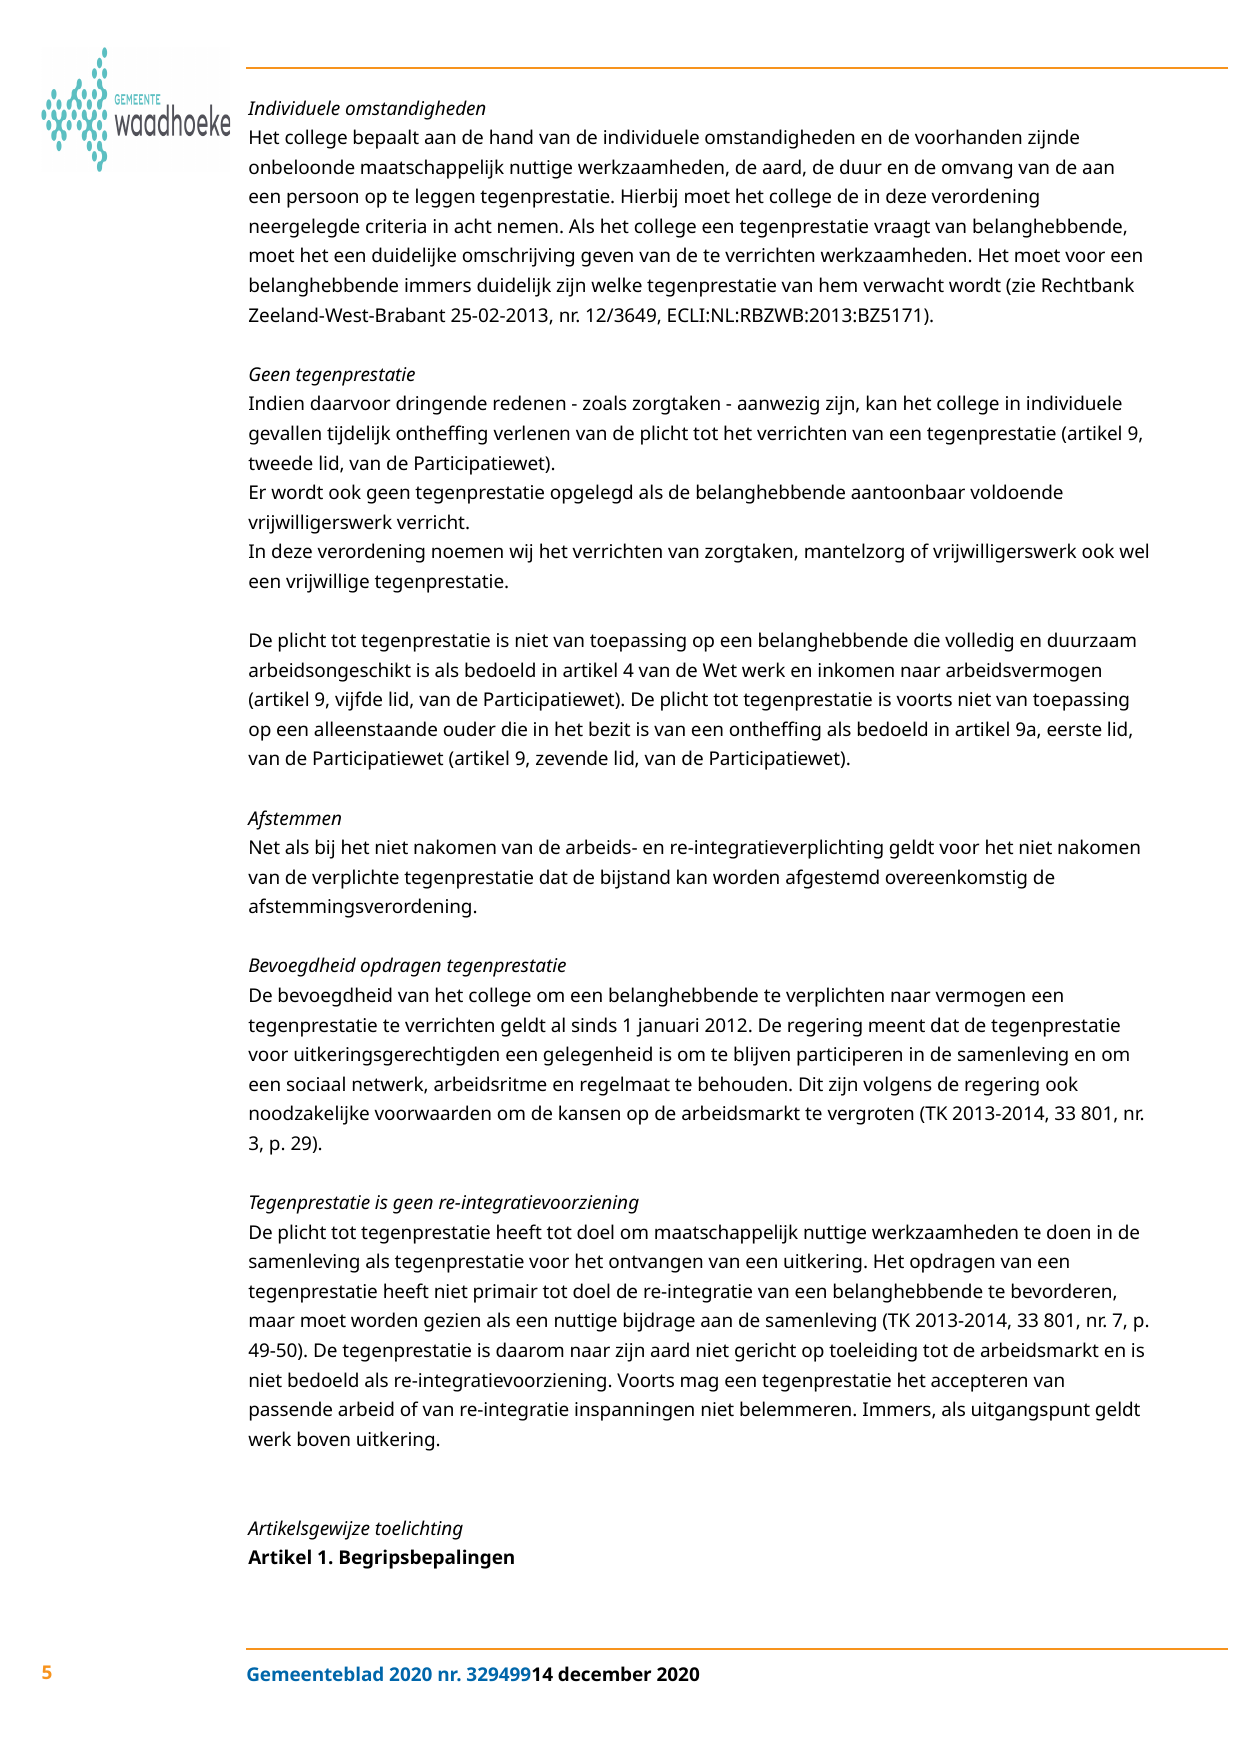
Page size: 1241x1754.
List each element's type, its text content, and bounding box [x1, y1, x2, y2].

text Er wordt ook geen tegenprestatie opgelegd als de belanghebbende aantoonbaar voldoende vrijwilligerswerk verricht. [248, 479, 1152, 535]
text Artikelsgewijze toelichting [248, 1515, 1152, 1541]
text De bevoegdheid van het college om een belanghebbende te verplichten naar vermogen een tegenprestatie te verrichten geldt al sinds 1 januari 2012. De regering meent dat de tegenprestatie voor uitkeringsgerechtigden een gelegenheid is om te blijven participeren in de samenleving en om een sociaal netwerk, arbeidsritme en regelmaat te behouden. Dit zijn volgens de regering ook noodzakelijke voorwaarden om de kansen op de arbeidsmarkt te vergroten (TK 2013-2014, 33 801, nr. 3, p. 29). [248, 982, 1152, 1156]
text Het college bepaalt aan de hand van de individuele omstandigheden en de voorhanden zijnde onbeloonde maatschappelijk nuttige werkzaamheden, de aard, de duur en de omvang van de aan een persoon op te leggen tegenprestatie. Hierbij moet het college de in deze verordening neergelegde criteria in acht nemen. Als het college een tegenprestatie vraagt van belanghebbende, moet het een duidelijke omschrijving geven van de te verrichten werkzaamheden. Het moet voor een belanghebbende immers duidelijk zijn welke tegenprestatie van hem verwacht wordt (zie Rechtbank Zeeland-West-Brabant 25-02-2013, nr. 12/3649, ECLI:NL:RBZWB:2013:BZ5171). [248, 124, 1152, 328]
text Geen tegenprestatie [248, 361, 1152, 387]
text Afstemmen [248, 805, 1152, 831]
text Tegenprestatie is geen re-integratievoorziening [248, 1189, 1152, 1215]
text Artikel 1. Begripsbepalingen [248, 1544, 1152, 1570]
text In deze verordening noemen wij het verrichten van zorgtaken, mantelzorg of vrijwilligerswerk ook wel een vrijwillige tegenprestatie. [248, 538, 1152, 594]
text Bevoegdheid opdragen tegenprestatie [248, 953, 1152, 978]
text Net als bij het niet nakomen van de arbeids- en re-integratieverplichting geldt voor het niet nakomen van de verplichte tegenprestatie dat de bijstand kan worden afgestemd overeenkomstig de afstemmingsverordening. [248, 834, 1152, 919]
picture [41, 47, 231, 172]
text Individuele omstandigheden [248, 95, 1152, 121]
text De plicht tot tegenprestatie is niet van toepassing op een belanghebbende die volledig en duurzaam arbeidsongeschikt is als bedoeld in artikel 4 van de Wet werk en inkomen naar arbeidsvermogen (artikel 9, vijfde lid, van de Participatiewet). De plicht tot tegenprestatie is voorts niet van toepassing op een alleenstaande ouder die in het bezit is van een ontheffing als bedoeld in artikel 9a, eerste lid, van de Participatiewet (artikel 9, zevende lid, van de Participatiewet). [248, 627, 1152, 771]
text Indien daarvoor dringende redenen - zoals zorgtaken - aanwezig zijn, kan het college in individuele gevallen tijdelijk ontheffing verlenen van de plicht tot het verrichten van een tegenprestatie (artikel 9, tweede lid, van de Participatiewet). [248, 391, 1152, 476]
text De plicht tot tegenprestatie heeft tot doel om maatschappelijk nuttige werkzaamheden te doen in de samenleving als tegenprestatie voor het ontvangen van een uitkering. Het opdragen van een tegenprestatie heeft niet primair tot doel de re-integratie van een belanghebbende te bevorderen, maar moet worden gezien als een nuttige bijdrage aan de samenleving (TK 2013-2014, 33 801, nr. 7, p. 49-50). De tegenprestatie is daarom naar zijn aard niet gericht op toeleiding tot de arbeidsmarkt en is niet bedoeld als re-integratievoorziening. Voorts mag een tegenprestatie het accepteren van passende arbeid of van re-integratie inspanningen niet belemmeren. Immers, als uitgangspunt geldt werk boven uitkering. [248, 1219, 1152, 1452]
